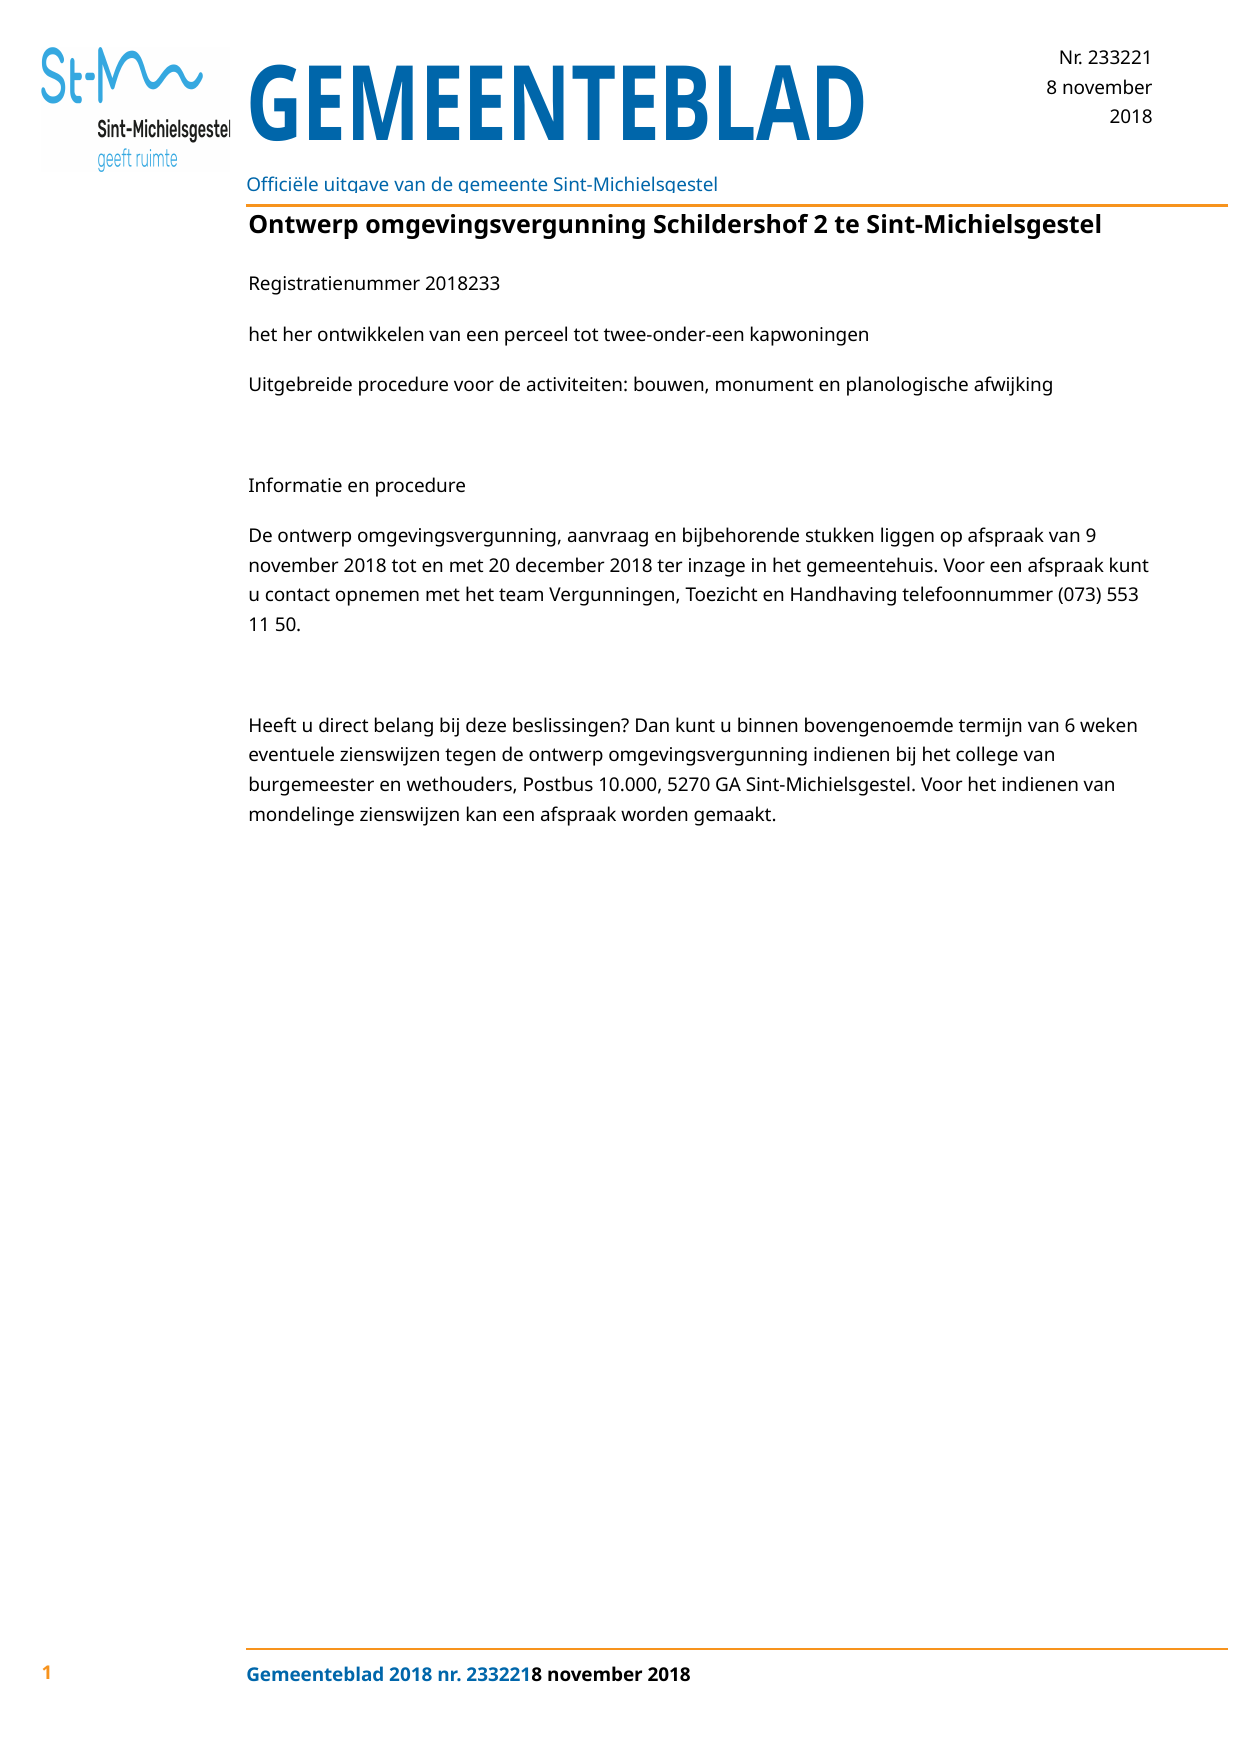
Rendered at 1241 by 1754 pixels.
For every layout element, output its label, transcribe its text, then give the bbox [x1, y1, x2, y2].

text het her ontwikkelen van een perceel tot twee-onder-een kapwoningen [248, 321, 1152, 346]
text De ontwerp omgevingsvergunning, aanvraag en bijbehorende stukken liggen op afspraak van 9 november 2018 tot en met 20 december 2018 ter inzage in het gemeentehuis. Voor een afspraak kunt u contact opnemen met het team Vergunningen, Toezicht en Handhaving telefoonnummer (073) 553 11 50. [248, 522, 1152, 637]
picture [41, 47, 231, 172]
text Ontwerp omgevingsvergunning Schildershof 2 te Sint-Michielsgestel [248, 207, 1152, 241]
text Registratienummer 2018233 [248, 270, 1152, 296]
text Informatie en procedure [248, 472, 1152, 498]
text Heeft u direct belang bij deze beslissingen? Dan kunt u binnen bovengenoemde termijn van 6 weken eventuele zienswijzen tegen de ontwerp omgevingsvergunning indienen bij het college van burgemeester en wethouders, Postbus 10.000, 5270 GA Sint-Michielsgestel. Voor het indienen van mondelinge zienswijzen kan een afspraak worden gemaakt. [248, 712, 1152, 826]
text Uitgebreide procedure voor de activiteiten: bouwen, monument en planologische afwijking [248, 371, 1152, 397]
